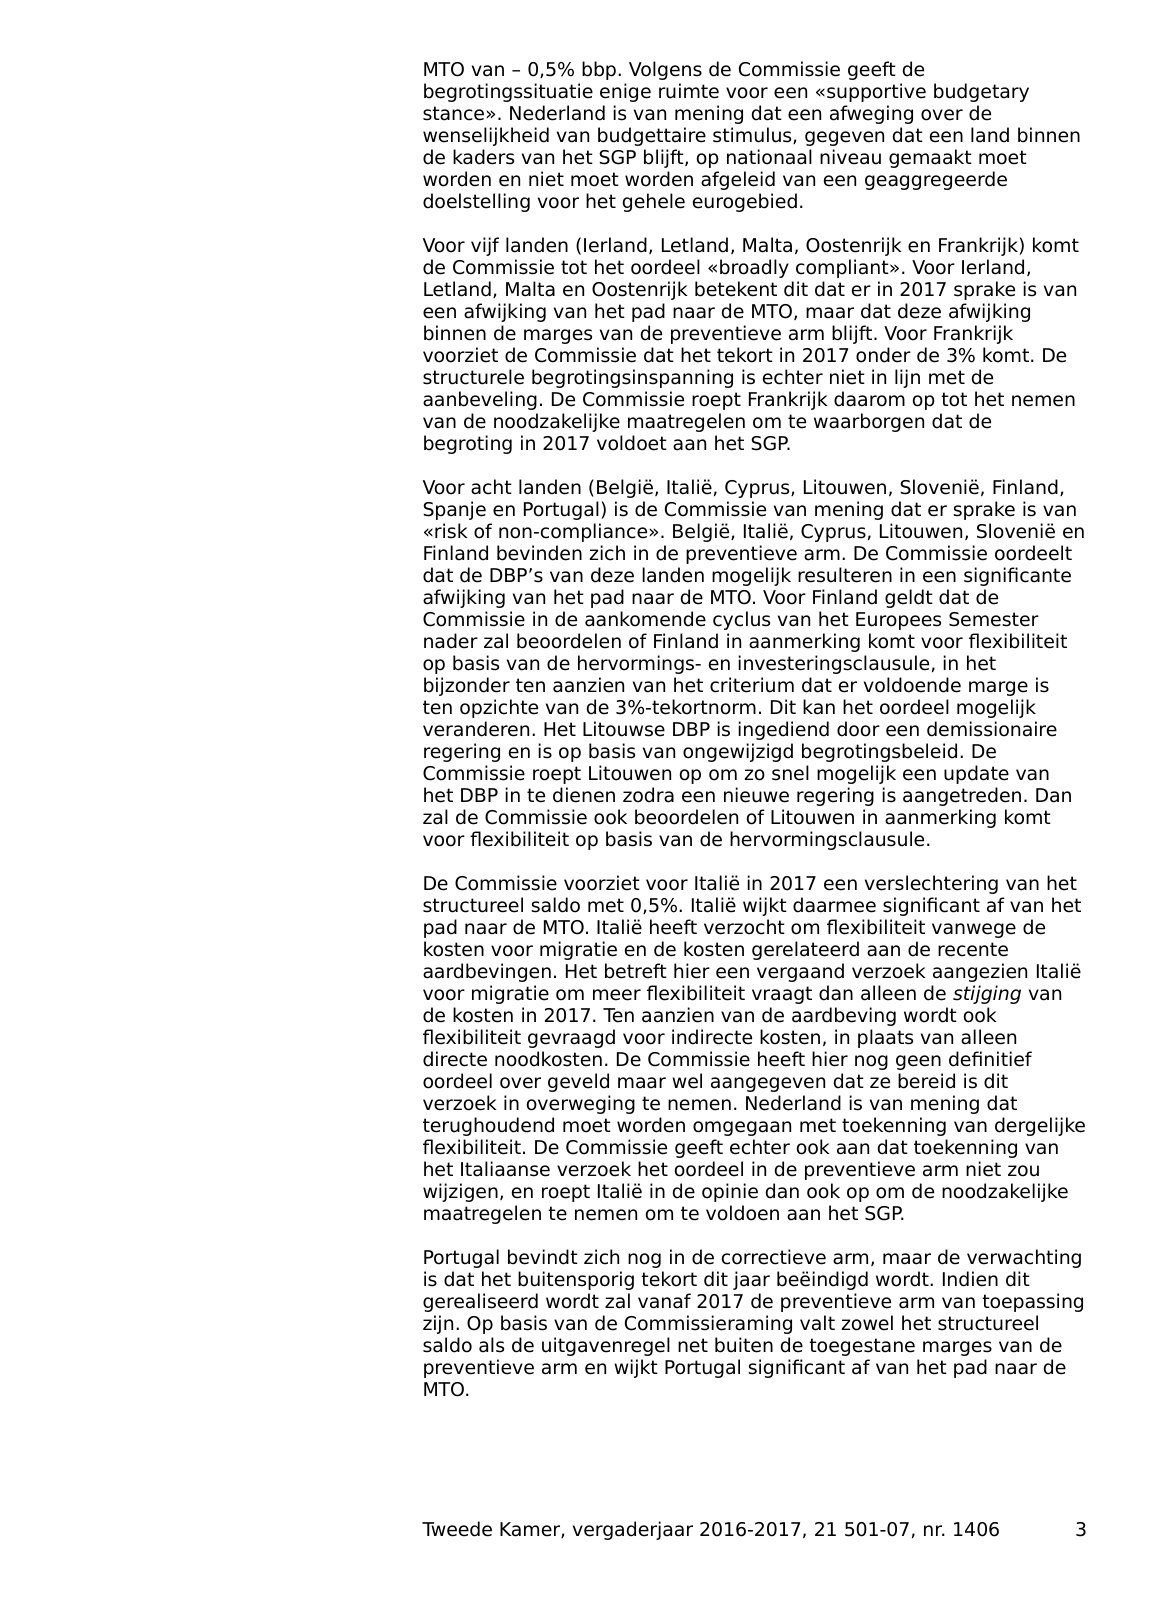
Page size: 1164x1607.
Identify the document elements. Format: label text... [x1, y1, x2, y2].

text Portugal bevindt zich nog in de correctieve arm, maar de verwachting is dat het buitensporig tekort dit jaar beëindigd wordt. Indien dit gerealiseerd wordt zal vanaf 2017 de preventieve arm van toepassing zijn. Op basis van de Commissieraming valt zowel het structureel saldo als de uitgavenregel net buiten de toegestane marges van de preventieve arm en wijkt Portugal significant af van het pad naar de MTO. [422, 1247, 1087, 1401]
text Voor acht landen (België, Italië, Cyprus, Litouwen, Slovenië, Finland, Spanje en Portugal) is de Commissie van mening dat er sprake is van «risk of non-compliance». België, Italië, Cyprus, Litouwen, Slovenië en Finland bevinden zich in de preventieve arm. De Commissie oordeelt dat de DBP’s van deze landen mogelijk resulteren in een significante afwijking van het pad naar de MTO. Voor Finland geldt dat de Commissie in de aankomende cyclus van het Europees Semester nader zal beoordelen of Finland in aanmerking komt voor flexibiliteit op basis van de hervormings- en investeringsclausule, in het bijzonder ten aanzien van het criterium dat er voldoende marge is ten opzichte van de 3%-tekortnorm. Dit kan het oordeel mogelijk veranderen. Het Litouwse DBP is ingediend door een demissionaire regering en is op basis van ongewijzigd begrotingsbeleid. De Commissie roept Litouwen op om zo snel mogelijk een update van het DBP in te dienen zodra een nieuwe regering is aangetreden. Dan zal de Commissie ook beoordelen of Litouwen in aanmerking komt voor flexibiliteit op basis van de hervormingsclausule. [422, 477, 1087, 851]
text Voor vijf landen (Ierland, Letland, Malta, Oostenrijk en Frankrijk) komt de Commissie tot het oordeel «broadly compliant». Voor Ierland, Letland, Malta en Oostenrijk betekent dit dat er in 2017 sprake is van een afwijking van het pad naar de MTO, maar dat deze afwijking binnen de marges van de preventieve arm blijft. Voor Frankrijk voorziet de Commissie dat het tekort in 2017 onder de 3% komt. De structurele begrotingsinspanning is echter niet in lijn met de aanbeveling. De Commissie roept Frankrijk daarom op tot het nemen van de noodzakelijke maatregelen om te waarborgen dat de begroting in 2017 voldoet aan het SGP. [422, 235, 1087, 455]
text MTO van – 0,5% bbp. Volgens de Commissie geeft de begrotingssituatie enige ruimte voor een «supportive budgetary stance». Nederland is van mening dat een afweging over de wenselijkheid van budgettaire stimulus, gegeven dat een land binnen de kaders van het SGP blijft, op nationaal niveau gemaakt moet worden en niet moet worden afgeleid van een geaggregeerde doelstelling voor het gehele eurogebied. [422, 59, 1087, 213]
text De Commissie voorziet voor Italië in 2017 een verslechtering van het structureel saldo met 0,5%. Italië wijkt daarmee significant af van het pad naar de MTO. Italië heeft verzocht om flexibiliteit vanwege de kosten voor migratie en de kosten gerelateerd aan de recente aardbevingen. Het betreft hier een vergaand verzoek aangezien Italië voor migratie om meer flexibiliteit vraagt dan alleen de stijging van de kosten in 2017. Ten aanzien van de aardbeving wordt ook flexibiliteit gevraagd voor indirecte kosten, in plaats van alleen directe noodkosten. De Commissie heeft hier nog geen definitief oordeel over geveld maar wel aangegeven dat ze bereid is dit verzoek in overweging te nemen. Nederland is van mening dat terughoudend moet worden omgegaan met toekenning van dergelijke flexibiliteit. De Commissie geeft echter ook aan dat toekenning van het Italiaanse verzoek het oordeel in de preventieve arm niet zou wijzigen, en roept Italië in de opinie dan ook op om de noodzakelijke maatregelen te nemen om te voldoen aan het SGP. [422, 873, 1087, 1224]
